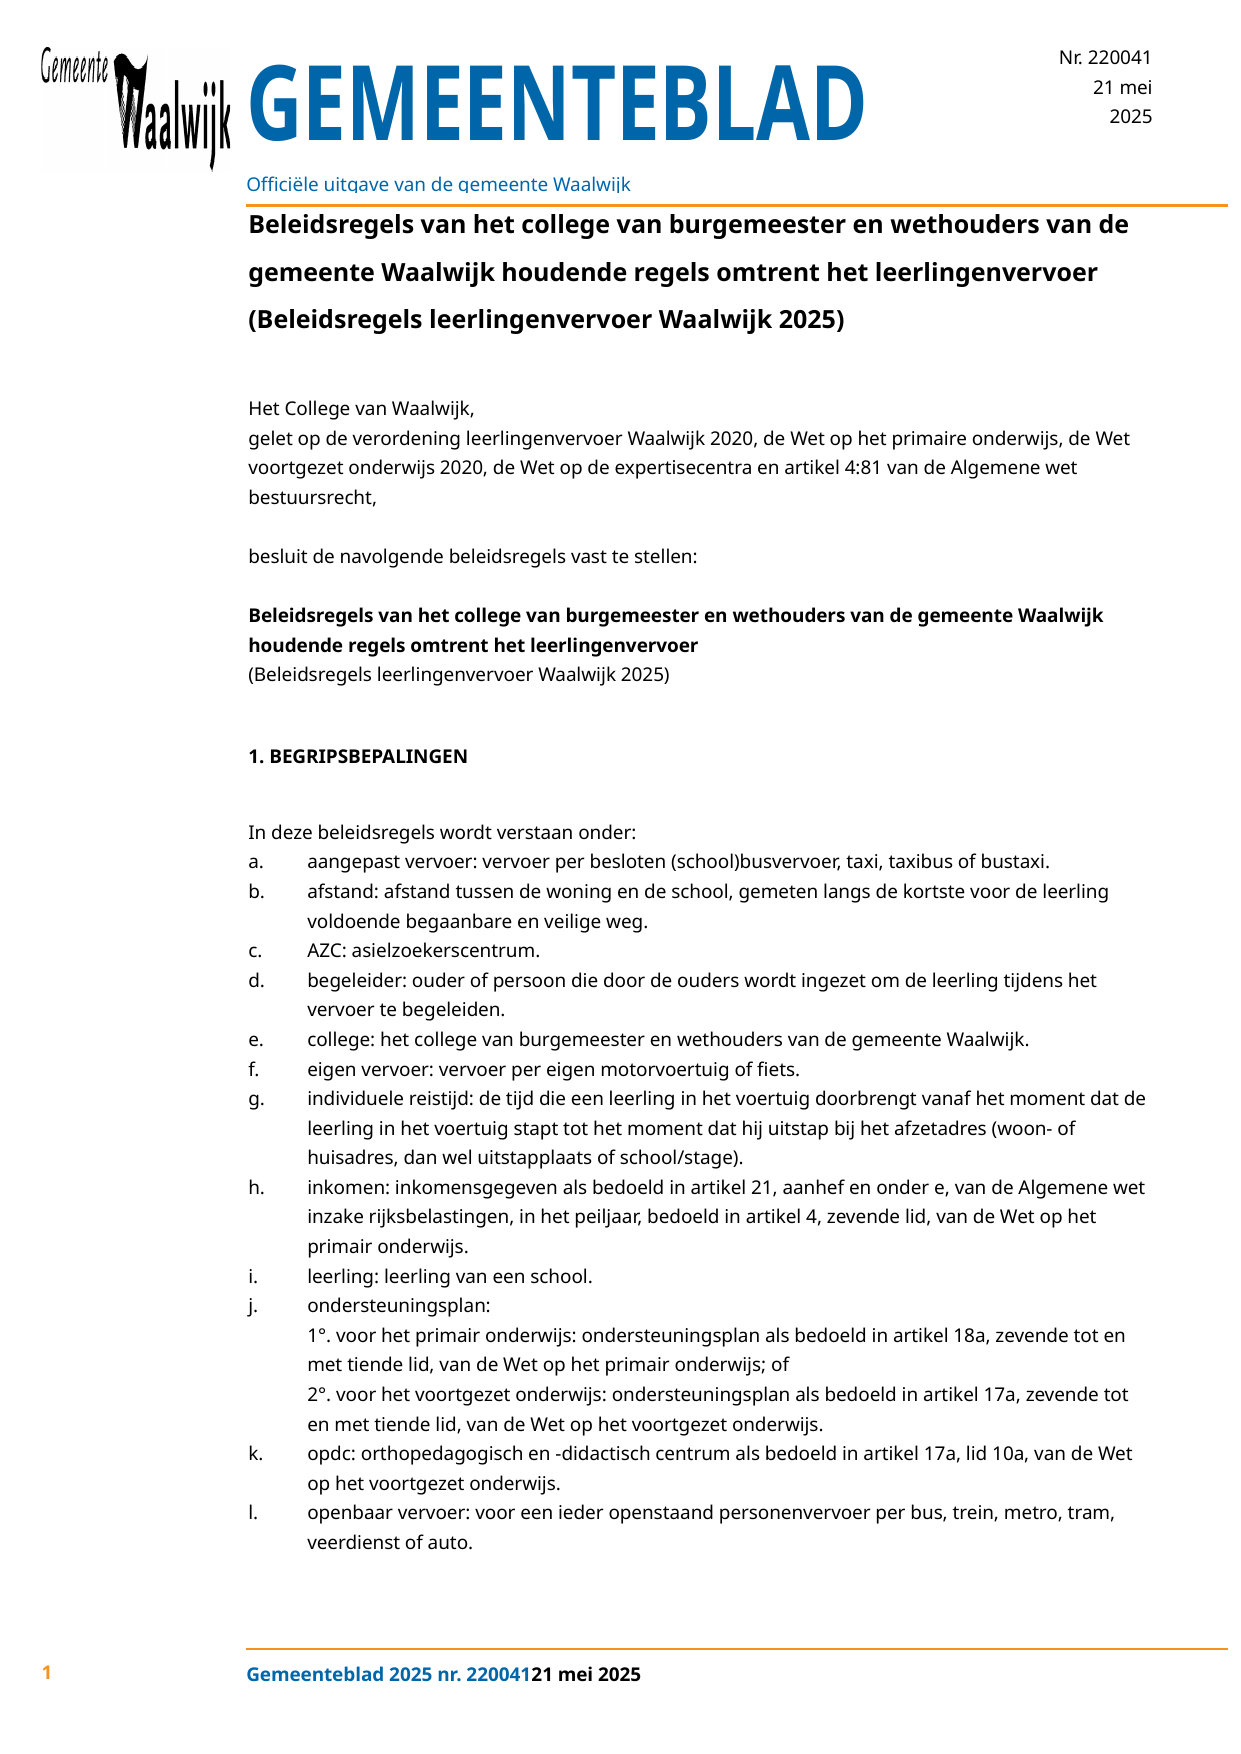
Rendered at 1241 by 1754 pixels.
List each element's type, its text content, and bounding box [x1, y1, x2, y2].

list college: het college van burgemeester en wethouders van de gemeente Waalwijk. [248, 1026, 1152, 1052]
list 2°. voor het voortgezet onderwijs: ondersteuningsplan als bedoeld in artikel 17a, zevende tot en met tiende lid, van de Wet op het voortgezet onderwijs. [248, 1381, 1152, 1436]
list afstand: afstand tussen de woning en de school, gemeten langs de kortste voor de leerling voldoende begaanbare en veilige weg. [248, 878, 1152, 933]
list AZC: asielzoekerscentrum. [248, 937, 1152, 963]
list individuele reistijd: de tijd die een leerling in het voertuig doorbrengt vanaf het moment dat de leerling in het voertuig stapt tot het moment dat hij uitstap bij het afzetadres (woon- of huisadres, dan wel uitstapplaats of school/stage). [248, 1085, 1152, 1170]
list aangepast vervoer: vervoer per besloten (school)busvervoer, taxi, taxibus of bustaxi. [248, 849, 1152, 874]
list eigen vervoer: vervoer per eigen motorvoertuig of fiets. [248, 1056, 1152, 1081]
list inkomen: inkomensgegeven als bedoeld in artikel 21, aanhef en onder e, van de Algemene wet inzake rijksbelastingen, in het peiljaar, bedoeld in artikel 4, zevende lid, van de Wet op het primair onderwijs. [248, 1174, 1152, 1259]
text gelet op de verordening leerlingenvervoer Waalwijk 2020, de Wet op het primaire onderwijs, de Wet voortgezet onderwijs 2020, de Wet op de expertisecentra en artikel 4:81 van de Algemene wet bestuursrecht, [248, 425, 1152, 509]
text besluit de navolgende beleidsregels vast te stellen: [248, 543, 1152, 569]
list ondersteuningsplan: [248, 1292, 1152, 1318]
text Het College van Waalwijk, [248, 395, 1152, 421]
text Beleidsregels van het college van burgemeester en wethouders van de gemeente Waalwijk houdende regels omtrent het leerlingenvervoer (Beleidsregels leerlingenvervoer Waalwijk 2025) [248, 207, 1152, 336]
list openbaar vervoer: voor een ieder openstaand personenvervoer per bus, trein, metro, tram, veerdienst of auto. [248, 1499, 1152, 1555]
list begeleider: ouder of persoon die door de ouders wordt ingezet om de leerling tijdens het vervoer te begeleiden. [248, 967, 1152, 1022]
picture [41, 47, 231, 172]
list 1°. voor het primair onderwijs: ondersteuningsplan als bedoeld in artikel 18a, zevende tot en met tiende lid, van de Wet op het primair onderwijs; of [248, 1322, 1152, 1377]
text (Beleidsregels leerlingenvervoer Waalwijk 2025) [248, 661, 1152, 687]
list opdc: orthopedagogisch en -didactisch centrum als bedoeld in artikel 17a, lid 10a, van de Wet op het voortgezet onderwijs. [248, 1440, 1152, 1496]
text 1. BEGRIPSBEPALINGEN [248, 741, 1152, 770]
text In deze beleidsregels wordt verstaan onder: [248, 819, 1152, 845]
text Beleidsregels van het college van burgemeester en wethouders van de gemeente Waalwijk houdende regels omtrent het leerlingenvervoer [248, 602, 1152, 657]
list leerling: leerling van een school. [248, 1263, 1152, 1288]
